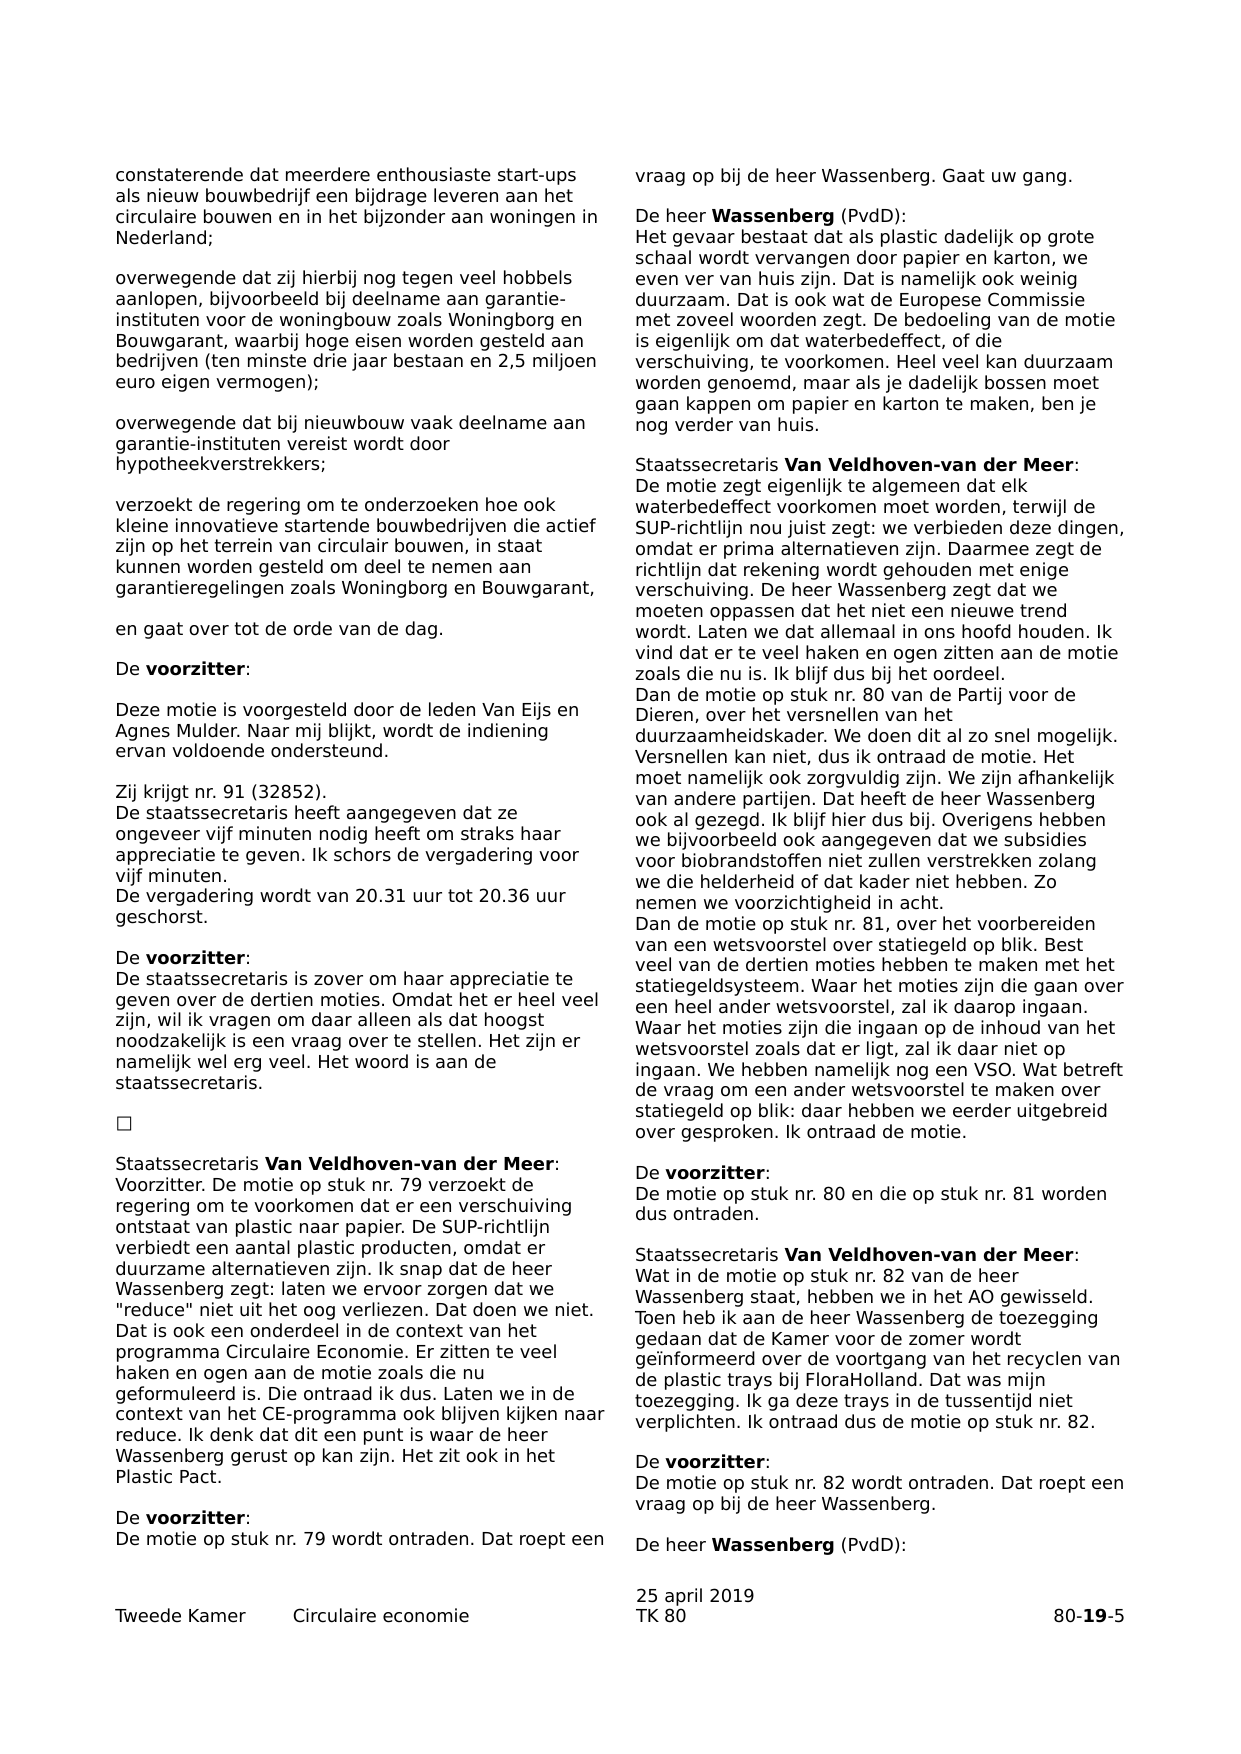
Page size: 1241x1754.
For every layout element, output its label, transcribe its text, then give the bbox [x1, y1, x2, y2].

text De staatssecretaris heeft aangegeven dat ze ongeveer vijf minuten nodig heeft om straks haar appreciatie te geven. Ik schors de vergadering voor vijf minuten. [115, 803, 605, 886]
text De motie op stuk nr. 79 wordt ontraden. Dat roept een [115, 1528, 605, 1549]
text Het gevaar bestaat dat als plastic dadelijk op grote schaal wordt vervangen door papier en karton, we even ver van huis zijn. Dat is namelijk ook weinig duurzaam. Dat is ook wat de Europese Commissie met zoveel woorden zegt. De bedoeling van de motie is eigenlijk om dat waterbedeffect, of die verschuiving, te voorkomen. Heel veel kan duurzaam worden genoemd, maar als je dadelijk bossen moet gaan kappen om papier en karton te maken, ben je nog verder van huis. [635, 227, 1125, 435]
text constaterende dat meerdere enthousiaste start-ups als nieuw bouwbedrijf een bijdrage leveren aan het circulaire bouwen en in het bijzonder aan woningen in Nederland; [115, 165, 605, 248]
text Wat in de motie op stuk nr. 82 van de heer Wassenberg staat, hebben we in het AO gewisseld. Toen heb ik aan de heer Wassenberg de toezegging gedaan dat de Kamer voor de zomer wordt geïnformeerd over de voortgang van het recyclen van de plastic trays bij FloraHolland. Dat was mijn toezegging. Ik ga deze trays in de tussentijd niet verplichten. Ik ontraad dus de motie op stuk nr. 82. [635, 1266, 1125, 1432]
text De voorzitter: [115, 659, 605, 680]
text Voorzitter. De motie op stuk nr. 79 verzoekt de regering om te voorkomen dat er een verschuiving ontstaat van plastic naar papier. De SUP-richtlijn verbiedt een aantal plastic producten, omdat er duurzame alternatieven zijn. Ik snap dat de heer Wassenberg zegt: laten we ervoor zorgen dat we "reduce" niet uit het oog verliezen. Dat doen we niet. Dat is ook een onderdeel in de context van het programma Circulaire Economie. Er zitten te veel haken en ogen aan de motie zoals die nu geformuleerd is. Die ontraad ik dus. Laten we in de context van het CE-programma ook blijven kijken naar reduce. Ik denk dat dit een punt is waar de heer Wassenberg gerust op kan zijn. Het zit ook in het Plastic Pact. [115, 1175, 605, 1487]
text De heer Wassenberg (PvdD): [635, 1535, 1125, 1556]
text overwegende dat zij hierbij nog tegen veel hobbels aanlopen, bijvoorbeeld bij deelname aan garantie-instituten voor de woningbouw zoals Woningborg en Bouwgarant, waarbij hoge eisen worden gesteld aan bedrijven (ten minste drie jaar bestaan en 2,5 miljoen euro eigen vermogen); [115, 268, 605, 393]
text en gaat over tot de orde van de dag. [115, 618, 605, 639]
text Dan de motie op stuk nr. 81, over het voorbereiden van een wetsvoorstel over statiegeld op blik. Best veel van de dertien moties hebben te maken met het statiegeldsysteem. Waar het moties zijn die gaan over een heel ander wetsvoorstel, zal ik daarop ingaan. Waar het moties zijn die ingaan op de inhoud van het wetsvoorstel zoals dat er ligt, zal ik daar niet op ingaan. We hebben namelijk nog een VSO. Wat betreft de vraag om een ander wetsvoorstel te maken over statiegeld op blik: daar hebben we eerder uitgebreid over gesproken. Ik ontraad de motie. [635, 913, 1125, 1143]
text Staatssecretaris Van Veldhoven-van der Meer: [635, 1245, 1125, 1266]
text Staatssecretaris Van Veldhoven-van der Meer: [115, 1154, 605, 1175]
text vraag op bij de heer Wassenberg. Gaat uw gang. [635, 165, 1125, 186]
text De heer Wassenberg (PvdD): [635, 206, 1125, 227]
text Deze motie is voorgesteld door de leden Van Eijs en Agnes Mulder. Naar mij blijkt, wordt de indiening ervan voldoende ondersteund. [115, 700, 605, 762]
text De motie zegt eigenlijk te algemeen dat elk waterbedeffect voorkomen moet worden, terwijl de SUP-richtlijn nou juist zegt: we verbieden deze dingen, omdat er prima alternatieven zijn. Daarmee zegt de richtlijn dat rekening wordt gehouden met enige verschuiving. De heer Wassenberg zegt dat we moeten oppassen dat het niet een nieuwe trend wordt. Laten we dat allemaal in ons hoofd houden. Ik vind dat er te veel haken en ogen zitten aan de motie zoals die nu is. Ik blijf dus bij het oordeel. [635, 476, 1125, 684]
text verzoekt de regering om te onderzoeken hoe ook kleine innovatieve startende bouwbedrijven die actief zijn op het terrein van circulair bouwen, in staat kunnen worden gesteld om deel te nemen aan garantieregelingen zoals Woningborg en Bouwgarant, [115, 495, 605, 598]
text De voorzitter: [115, 948, 605, 968]
text De voorzitter: [635, 1452, 1125, 1473]
text De staatssecretaris is zover om haar appreciatie te geven over de dertien moties. Omdat het er heel veel zijn, wil ik vragen om daar alleen als dat hoogst noodzakelijk is een vraag over te stellen. Het zijn er namelijk wel erg veel. Het woord is aan de staatssecretaris. [115, 968, 605, 1093]
text De vergadering wordt van 20.31 uur tot 20.36 uur geschorst. [115, 886, 605, 928]
text De motie op stuk nr. 82 wordt ontraden. Dat roept een vraag op bij de heer Wassenberg. [635, 1473, 1125, 1515]
text De motie op stuk nr. 80 en die op stuk nr. 81 worden dus ontraden. [635, 1183, 1125, 1225]
text Zij krijgt nr. 91 (32852). [115, 782, 605, 803]
text ⬜ [115, 1113, 605, 1134]
text Dan de motie op stuk nr. 80 van de Partij voor de Dieren, over het versnellen van het duurzaamheidskader. We doen dit al zo snel mogelijk. Versnellen kan niet, dus ik ontraad de motie. Het moet namelijk ook zorgvuldig zijn. We zijn afhankelijk van andere partijen. Dat heeft de heer Wassenberg ook al gezegd. Ik blijf hier dus bij. Overigens hebben we bijvoorbeeld ook aangegeven dat we subsidies voor biobrandstoffen niet zullen verstrekken zolang we die helderheid of dat kader niet hebben. Zo nemen we voorzichtigheid in acht. [635, 684, 1125, 913]
text Staatssecretaris Van Veldhoven-van der Meer: [635, 455, 1125, 476]
text overwegende dat bij nieuwbouw vaak deelname aan garantie-instituten vereist wordt door hypotheekverstrekkers; [115, 413, 605, 475]
text De voorzitter: [635, 1163, 1125, 1183]
text De voorzitter: [115, 1507, 605, 1528]
